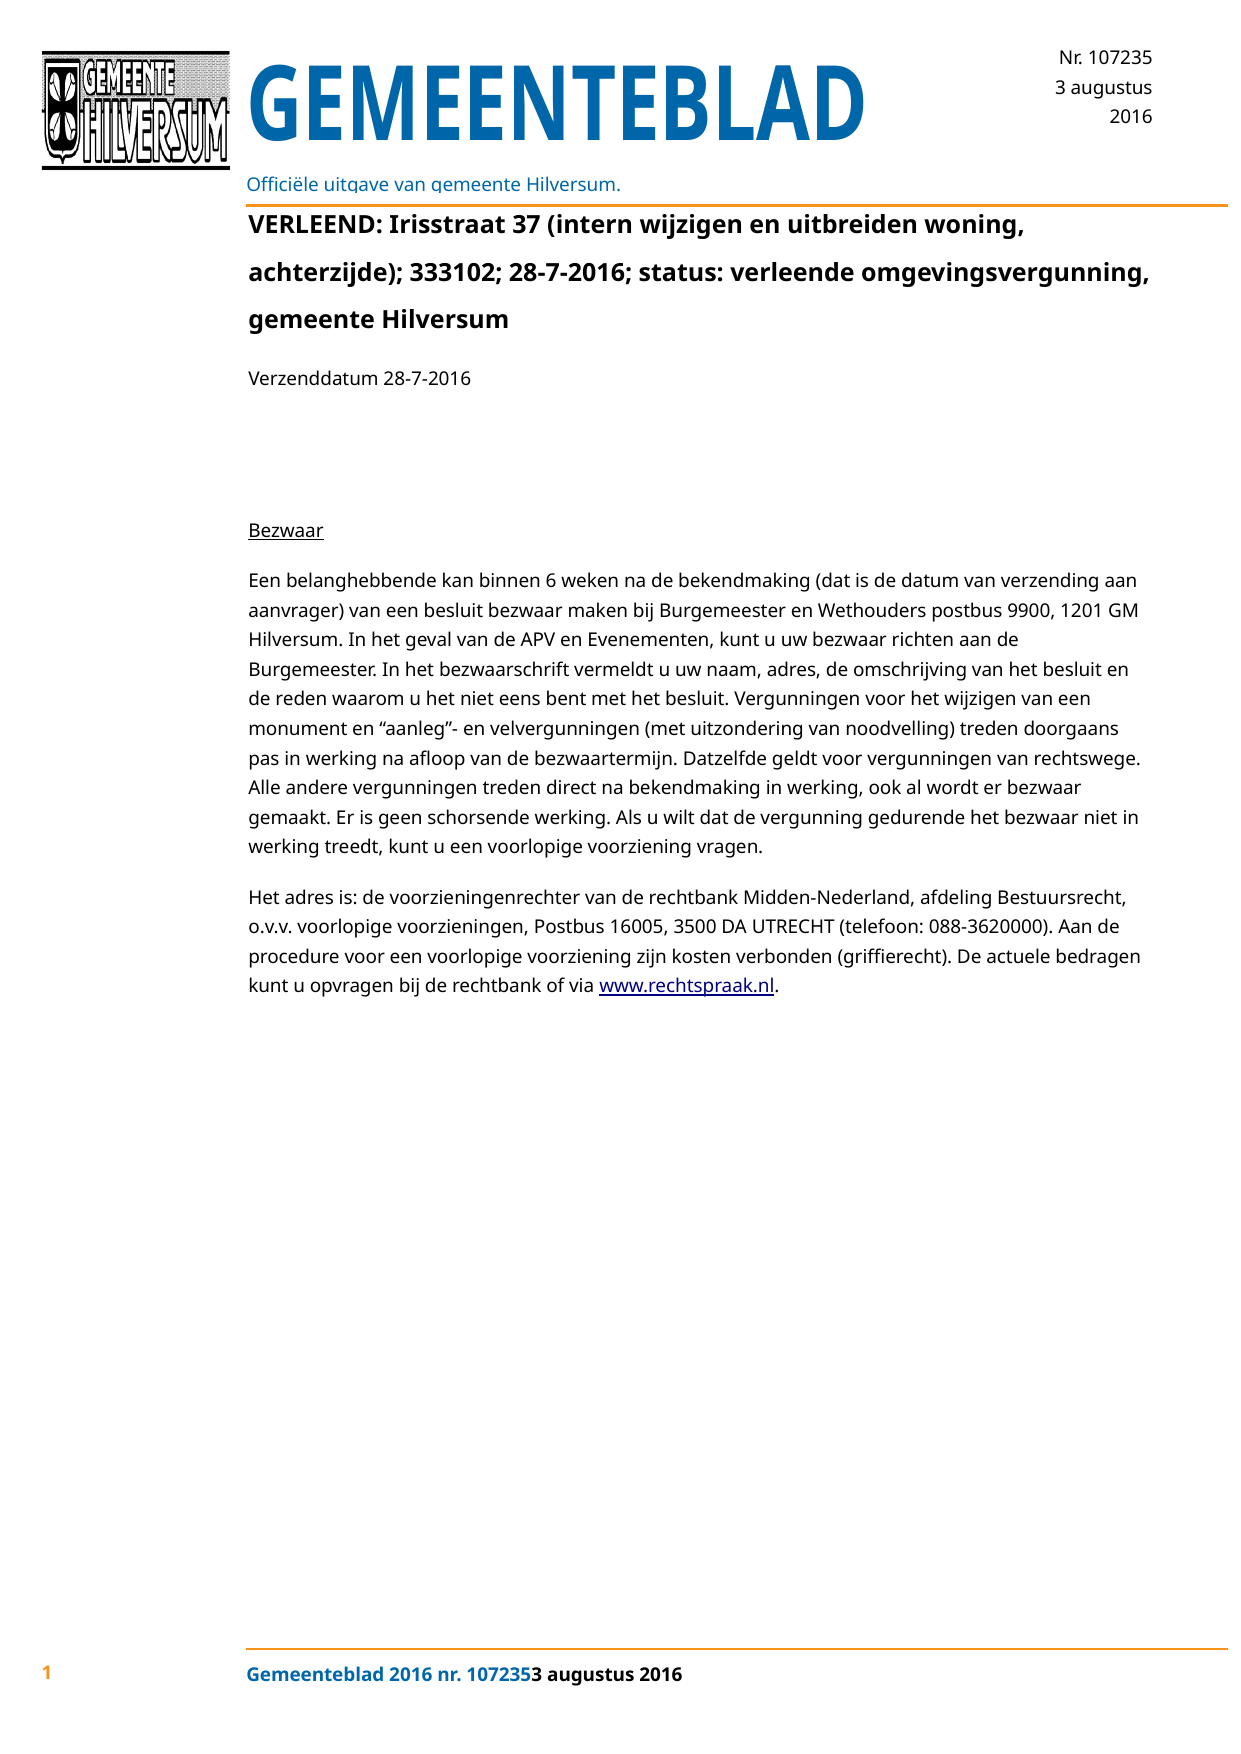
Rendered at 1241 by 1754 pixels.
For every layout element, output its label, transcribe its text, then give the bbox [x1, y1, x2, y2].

text Verzenddatum 28-7-2016 [248, 366, 1152, 391]
text Het adres is: de voorzieningenrechter van de rechtbank Midden-Nederland, afdeling Bestuursrecht, o.v.v. voorlopige voorzieningen, Postbus 16005, 3500 DA UTRECHT (telefoon: 088-3620000). Aan de procedure voor een voorlopige voorziening zijn kosten verbonden (griffierecht). De actuele bedragen kunt u opvragen bij de rechtbank of via www.rechtspraak.nl. [248, 884, 1152, 998]
text Bezwaar [248, 517, 1152, 542]
text Een belanghebbende kan binnen 6 weken na de bekendmaking (dat is de datum van verzending aan aanvrager) van een besluit bezwaar maken bij Burgemeester en Wethouders postbus 9900, 1201 GM Hilversum. In het geval van de APV en Evenementen, kunt u uw bezwaar richten aan de Burgemeester. In het bezwaarschrift vermeldt u uw naam, adres, de omschrijving van het besluit en de reden waarom u het niet eens bent met het besluit. Vergunningen voor het wijzigen van een monument en “aanleg”- en velvergunningen (met uitzondering van noodvelling) treden doorgaans pas in werking na afloop van de bezwaartermijn. Datzelfde geldt voor vergunningen van rechtswege. Alle andere vergunningen treden direct na bekendmaking in werking, ook al wordt er bezwaar gemaakt. Er is geen schorsende werking. Als u wilt dat de vergunning gedurende het bezwaar niet in werking treedt, kunt u een voorlopige voorziening vragen. [248, 567, 1152, 859]
picture [41, 47, 231, 172]
text VERLEEND: Irisstraat 37 (intern wijzigen en uitbreiden woning, achterzijde); 333102; 28-7-2016; status: verleende omgevingsvergunning, gemeente Hilversum [248, 207, 1152, 336]
